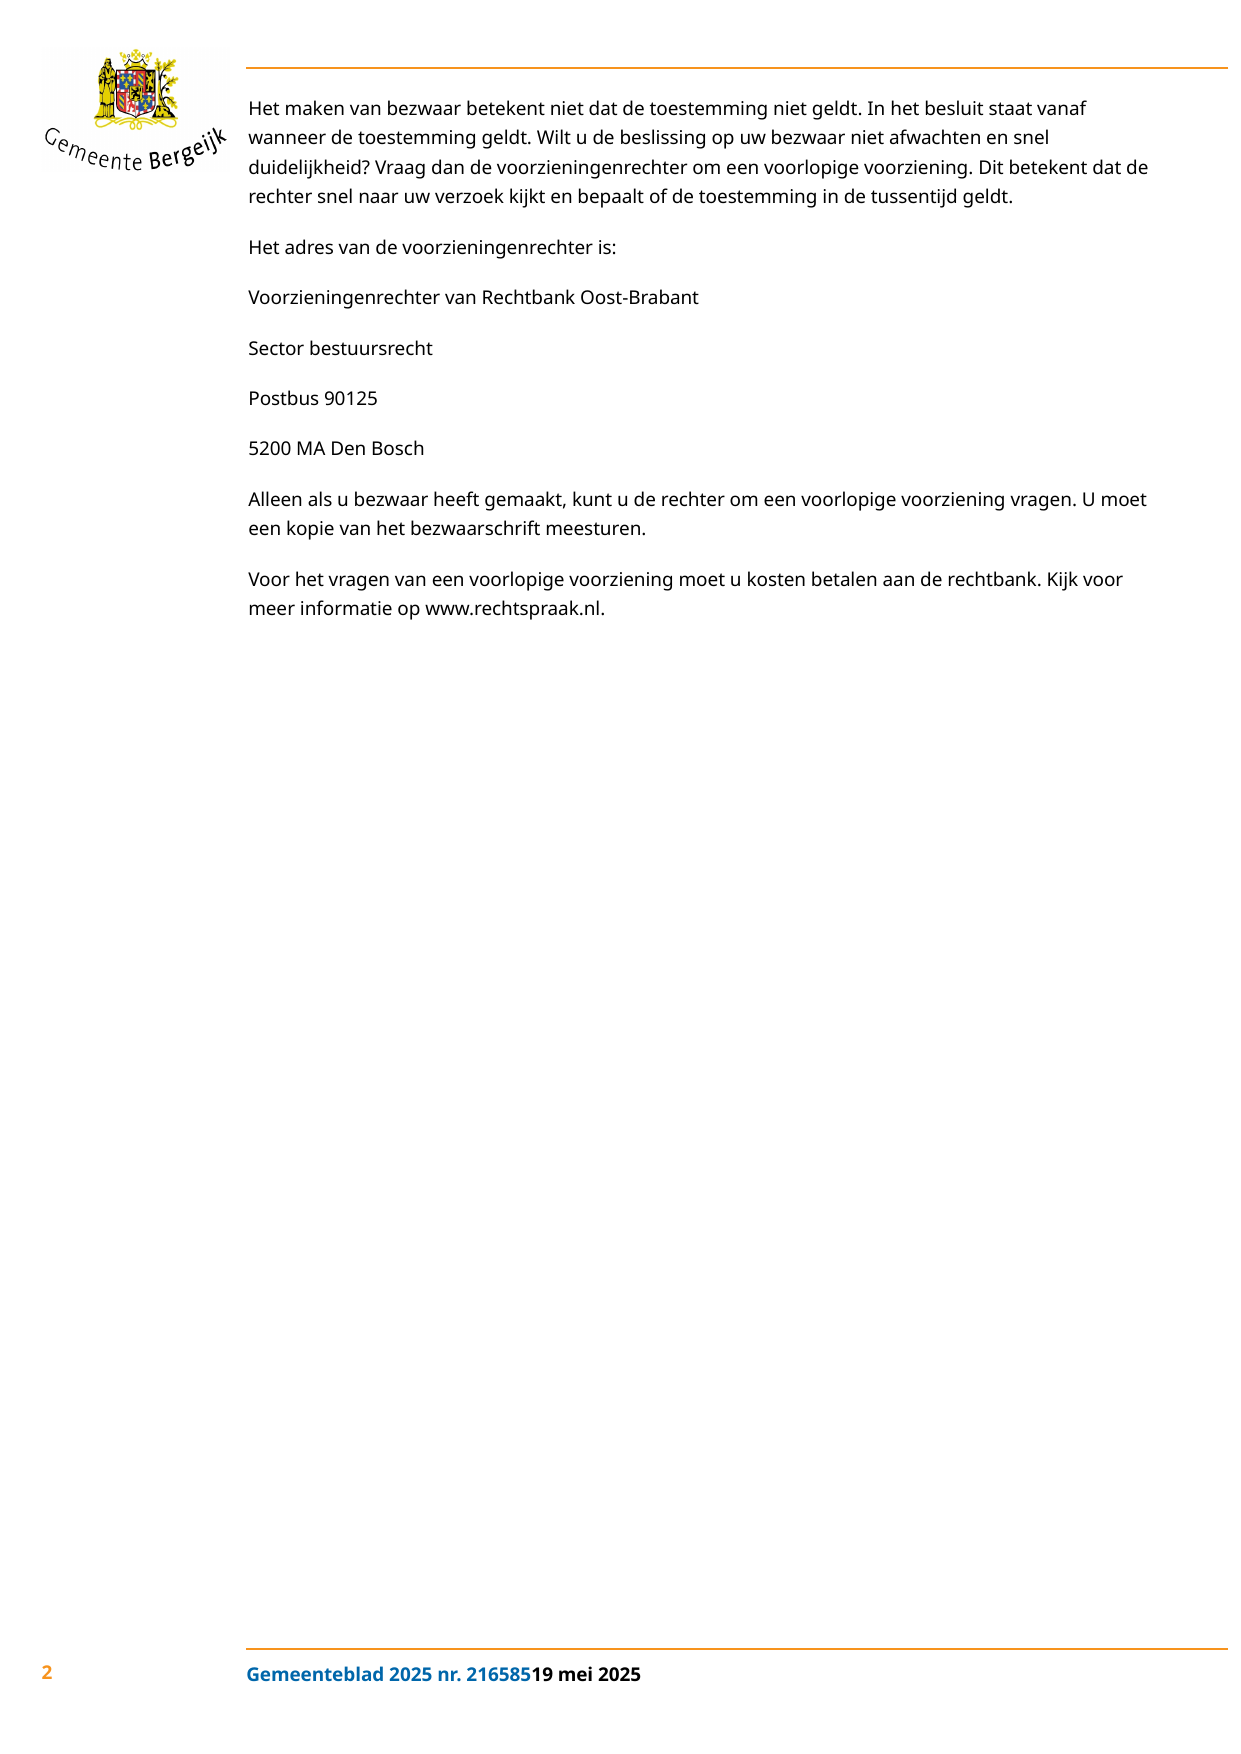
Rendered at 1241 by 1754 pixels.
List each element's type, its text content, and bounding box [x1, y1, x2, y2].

text Alleen als u bezwaar heeft gemaakt, kunt u de rechter om een voorlopige voorziening vragen. U moet een kopie van het bezwaarschrift meesturen. [248, 486, 1152, 541]
text Het maken van bezwaar betekent niet dat de toestemming niet geldt. In het besluit staat vanaf wanneer de toestemming geldt. Wilt u de beslissing op uw bezwaar niet afwachten en snel duidelijkheid? Vraag dan de voorzieningenrechter om een voorlopige voorziening. Dit betekent dat de rechter snel naar uw verzoek kijkt en bepaalt of de toestemming in de tussentijd geldt. [248, 95, 1152, 209]
text Het adres van de voorzieningenrechter is: [248, 234, 1152, 260]
text 5200 MA Den Bosch [248, 436, 1152, 461]
text Voorzieningenrechter van Rechtbank Oost-Brabant [248, 284, 1152, 310]
text Postbus 90125 [248, 385, 1152, 411]
text Sector bestuursrecht [248, 335, 1152, 361]
text Voor het vragen van een voorlopige voorziening moet u kosten betalen aan de rechtbank. Kijk voor meer informatie op www.rechtspraak.nl. [248, 566, 1152, 621]
picture [41, 47, 231, 172]
